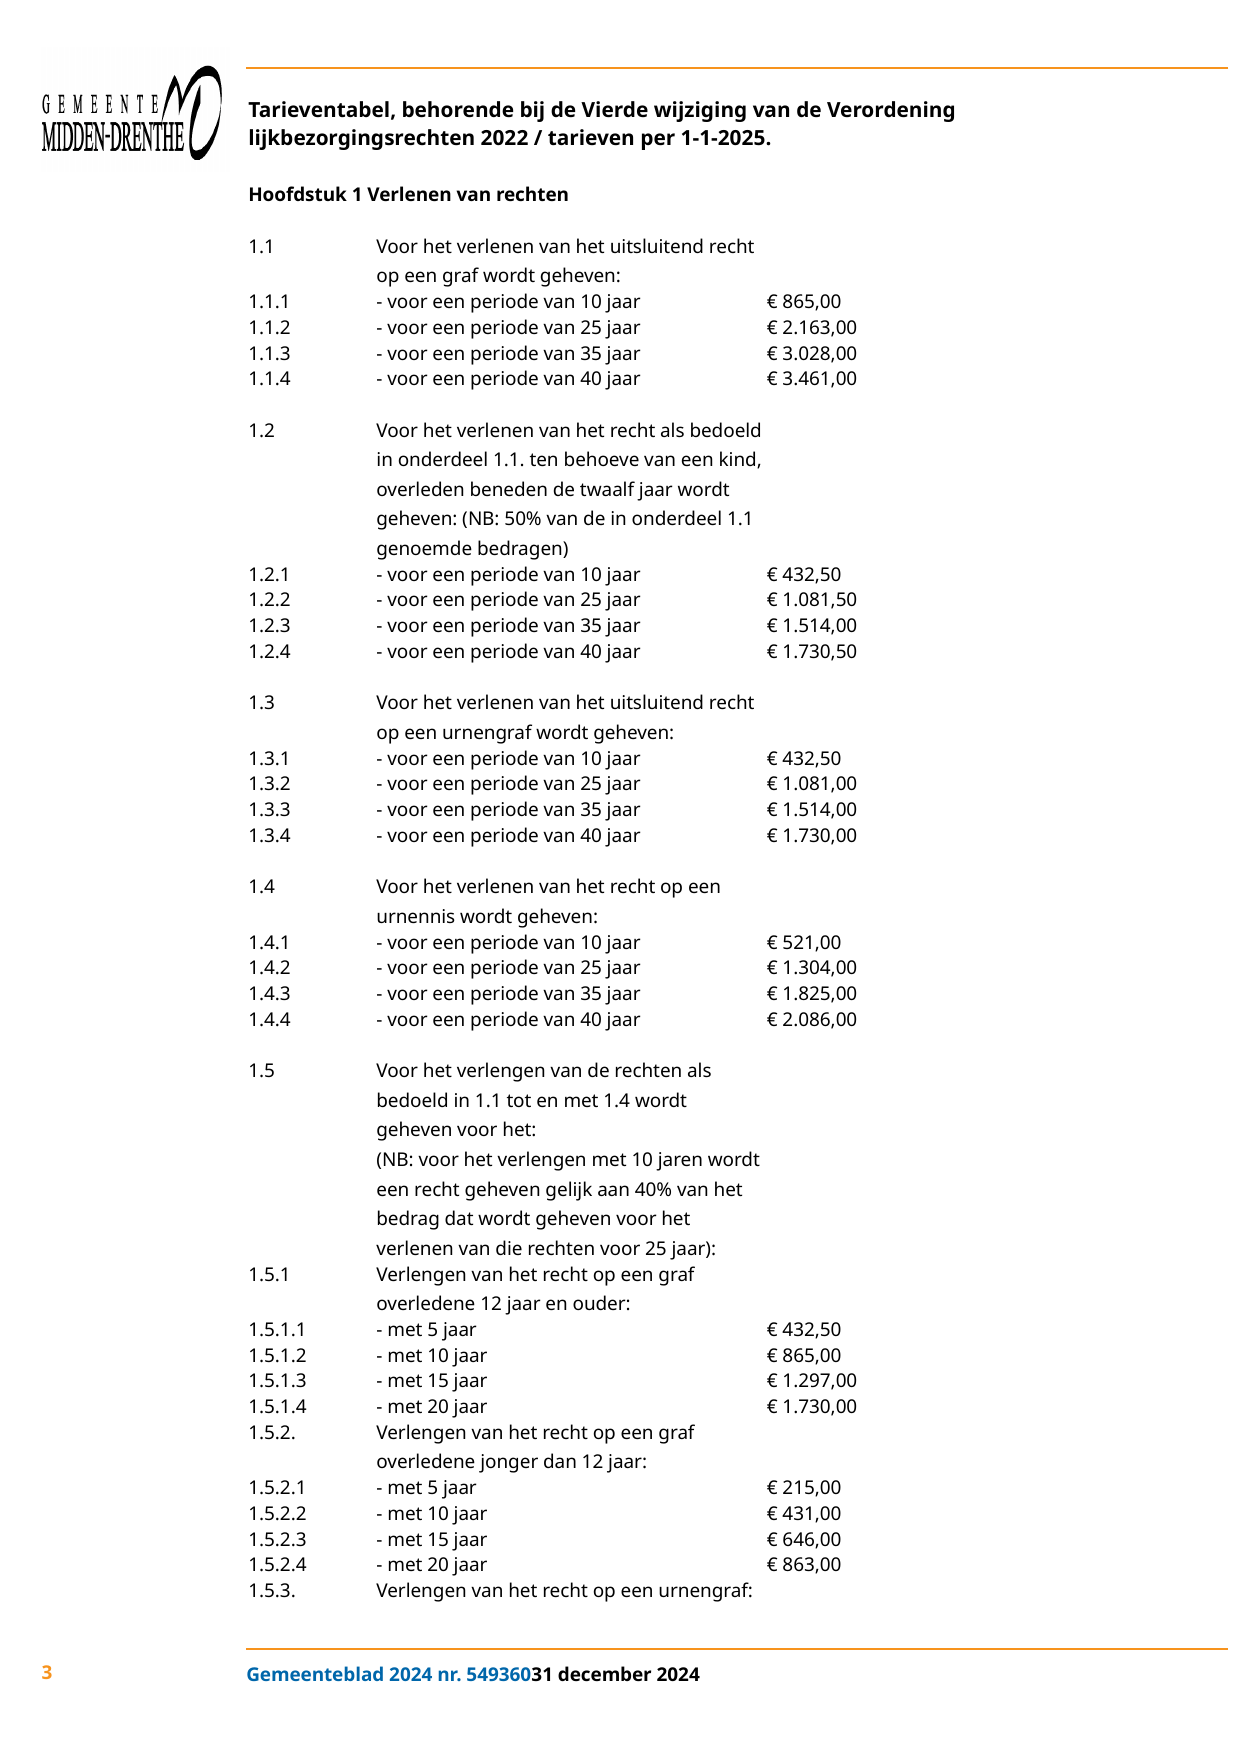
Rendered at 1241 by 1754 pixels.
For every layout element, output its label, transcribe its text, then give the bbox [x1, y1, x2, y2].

table_cell - voor een periode van 35 jaar [376, 340, 767, 365]
table_cell 1.1.2 [248, 314, 376, 340]
table_cell € 1.514,00 [767, 796, 1152, 822]
table_cell 1.5.2.1 [248, 1474, 376, 1500]
table_cell [767, 874, 1152, 929]
table_cell - met 10 jaar [376, 1342, 767, 1367]
table_cell Voor het verlenen van het uitsluitend recht op een graf wordt geheven: [376, 233, 767, 288]
table_cell € 1.730,00 [767, 822, 1152, 848]
table_cell - voor een periode van 10 jaar [376, 745, 767, 771]
table_cell - voor een periode van 40 jaar [376, 822, 767, 848]
table_cell € 1.297,00 [767, 1368, 1152, 1393]
table_cell 1.5.2.3 [248, 1526, 376, 1551]
table_cell [376, 207, 767, 233]
table_cell Voor het verlenen van het recht als bedoeld in onderdeel 1.1. ten behoeve van een kind, overleden beneden de twaalf jaar wordt geheven: (NB: 50% van de in onderdeel 1.1 genoemde bedragen) [376, 417, 767, 561]
table_cell - met 5 jaar [376, 1316, 767, 1342]
table_cell [767, 664, 1152, 689]
table_cell [767, 233, 1152, 288]
table_cell € 521,00 [767, 929, 1152, 954]
table_cell 1.3.2 [248, 771, 376, 796]
table_cell 1.1.4 [248, 365, 376, 391]
table_cell 1.5.3. [248, 1577, 376, 1603]
table_cell - voor een periode van 10 jaar [376, 561, 767, 587]
table_cell - voor een periode van 25 jaar [376, 587, 767, 612]
table_cell [767, 417, 1152, 561]
table_cell 1.4 [248, 874, 376, 929]
table_cell - met 15 jaar [376, 1526, 767, 1551]
table_cell 1.2.3 [248, 613, 376, 638]
table_header [767, 181, 1152, 207]
table_cell € 1.304,00 [767, 955, 1152, 980]
table_cell - voor een periode van 25 jaar [376, 771, 767, 796]
table_cell € 431,00 [767, 1500, 1152, 1526]
table_cell 1.3.4 [248, 822, 376, 848]
table_cell [248, 664, 376, 689]
table_cell 1.5.1.4 [248, 1393, 376, 1419]
table_cell 1.4.1 [248, 929, 376, 954]
table_cell [248, 848, 376, 873]
table_cell [248, 207, 376, 233]
table_cell [376, 664, 767, 689]
table_cell - voor een periode van 10 jaar [376, 288, 767, 314]
table_cell € 865,00 [767, 1342, 1152, 1367]
table_cell € 1.730,50 [767, 638, 1152, 664]
table_cell - voor een periode van 40 jaar [376, 1006, 767, 1032]
table_cell 1.4.3 [248, 980, 376, 1006]
table_cell - voor een periode van 25 jaar [376, 314, 767, 340]
table_cell - voor een periode van 25 jaar [376, 955, 767, 980]
table_cell 1.5.2. [248, 1419, 376, 1474]
table_cell Voor het verlenen van het uitsluitend recht op een urnengraf wordt geheven: [376, 690, 767, 745]
table_cell 1.5.1.1 [248, 1316, 376, 1342]
table_cell € 865,00 [767, 288, 1152, 314]
table_cell [376, 1032, 767, 1057]
table_cell 1.2.1 [248, 561, 376, 587]
table_cell [767, 391, 1152, 417]
table_cell 1.2.2 [248, 587, 376, 612]
table_cell Verlengen van het recht op een urnengraf: [376, 1577, 767, 1603]
table_cell 1.1 [248, 233, 376, 288]
table_cell Voor het verlenen van het recht op een urnennis wordt geheven: [376, 874, 767, 929]
table_cell - met 10 jaar [376, 1500, 767, 1526]
table_cell 1.2.4 [248, 638, 376, 664]
table_cell [767, 848, 1152, 873]
table_cell 1.5.1.2 [248, 1342, 376, 1367]
table_cell € 3.461,00 [767, 365, 1152, 391]
table_cell 1.5.2.4 [248, 1551, 376, 1577]
table_cell - voor een periode van 35 jaar [376, 980, 767, 1006]
table_cell - met 20 jaar [376, 1393, 767, 1419]
table_cell 1.3 [248, 690, 376, 745]
table_cell [248, 391, 376, 417]
table_cell € 863,00 [767, 1551, 1152, 1577]
table_cell - voor een periode van 10 jaar [376, 929, 767, 954]
table_cell 1.1.1 [248, 288, 376, 314]
table_cell € 432,50 [767, 1316, 1152, 1342]
table_cell - met 20 jaar [376, 1551, 767, 1577]
table_cell [767, 1577, 1152, 1603]
table_cell 1.5 [248, 1058, 376, 1261]
table_cell € 1.730,00 [767, 1393, 1152, 1419]
table_cell 1.5.1 [248, 1261, 376, 1316]
table_cell [376, 848, 767, 873]
table_cell [767, 1032, 1152, 1057]
table_cell € 1.825,00 [767, 980, 1152, 1006]
table_cell 1.4.2 [248, 955, 376, 980]
table_cell [767, 1419, 1152, 1474]
table_cell € 432,50 [767, 561, 1152, 587]
table_cell [767, 207, 1152, 233]
table_cell € 1.514,00 [767, 613, 1152, 638]
table_cell € 2.086,00 [767, 1006, 1152, 1032]
table_cell Verlengen van het recht op een graf overledene jonger dan 12 jaar: [376, 1419, 767, 1474]
table_cell - voor een periode van 35 jaar [376, 613, 767, 638]
picture [41, 47, 231, 172]
table_cell € 2.163,00 [767, 314, 1152, 340]
table_cell € 1.081,00 [767, 771, 1152, 796]
table_cell - voor een periode van 35 jaar [376, 796, 767, 822]
table_cell [767, 1261, 1152, 1316]
table_cell [767, 690, 1152, 745]
text Tarieventabel, behorende bij de Vierde wijziging van de Verordening lijkbezorgingsrechten 2022 / tarieven per 1-1-2025. [248, 95, 1152, 152]
table_cell - met 15 jaar [376, 1368, 767, 1393]
table_cell 1.5.2.2 [248, 1500, 376, 1526]
table_cell - met 5 jaar [376, 1474, 767, 1500]
table_cell € 432,50 [767, 745, 1152, 771]
table_cell [248, 1032, 376, 1057]
table_cell - voor een periode van 40 jaar [376, 365, 767, 391]
table_cell 1.3.3 [248, 796, 376, 822]
table_cell 1.3.1 [248, 745, 376, 771]
table_cell [767, 1058, 1152, 1261]
table_cell - voor een periode van 40 jaar [376, 638, 767, 664]
table_cell Voor het verlengen van de rechten als bedoeld in 1.1 tot en met 1.4 wordt geheven voor het: (NB: voor het verlengen met 10 jaren wordt een recht geheven gelijk aan 40% van het bedrag dat wordt geheven voor het verlenen van die rechten voor 25 jaar): [376, 1058, 767, 1261]
table_header Hoofdstuk 1 Verlenen van rechten [248, 181, 767, 207]
table_cell 1.4.4 [248, 1006, 376, 1032]
table_cell € 3.028,00 [767, 340, 1152, 365]
table_cell Verlengen van het recht op een graf overledene 12 jaar en ouder: [376, 1261, 767, 1316]
table_cell € 215,00 [767, 1474, 1152, 1500]
table_cell 1.1.3 [248, 340, 376, 365]
table_cell 1.2 [248, 417, 376, 561]
table_cell [376, 391, 767, 417]
table_cell € 1.081,50 [767, 587, 1152, 612]
table_cell € 646,00 [767, 1526, 1152, 1551]
table_cell 1.5.1.3 [248, 1368, 376, 1393]
